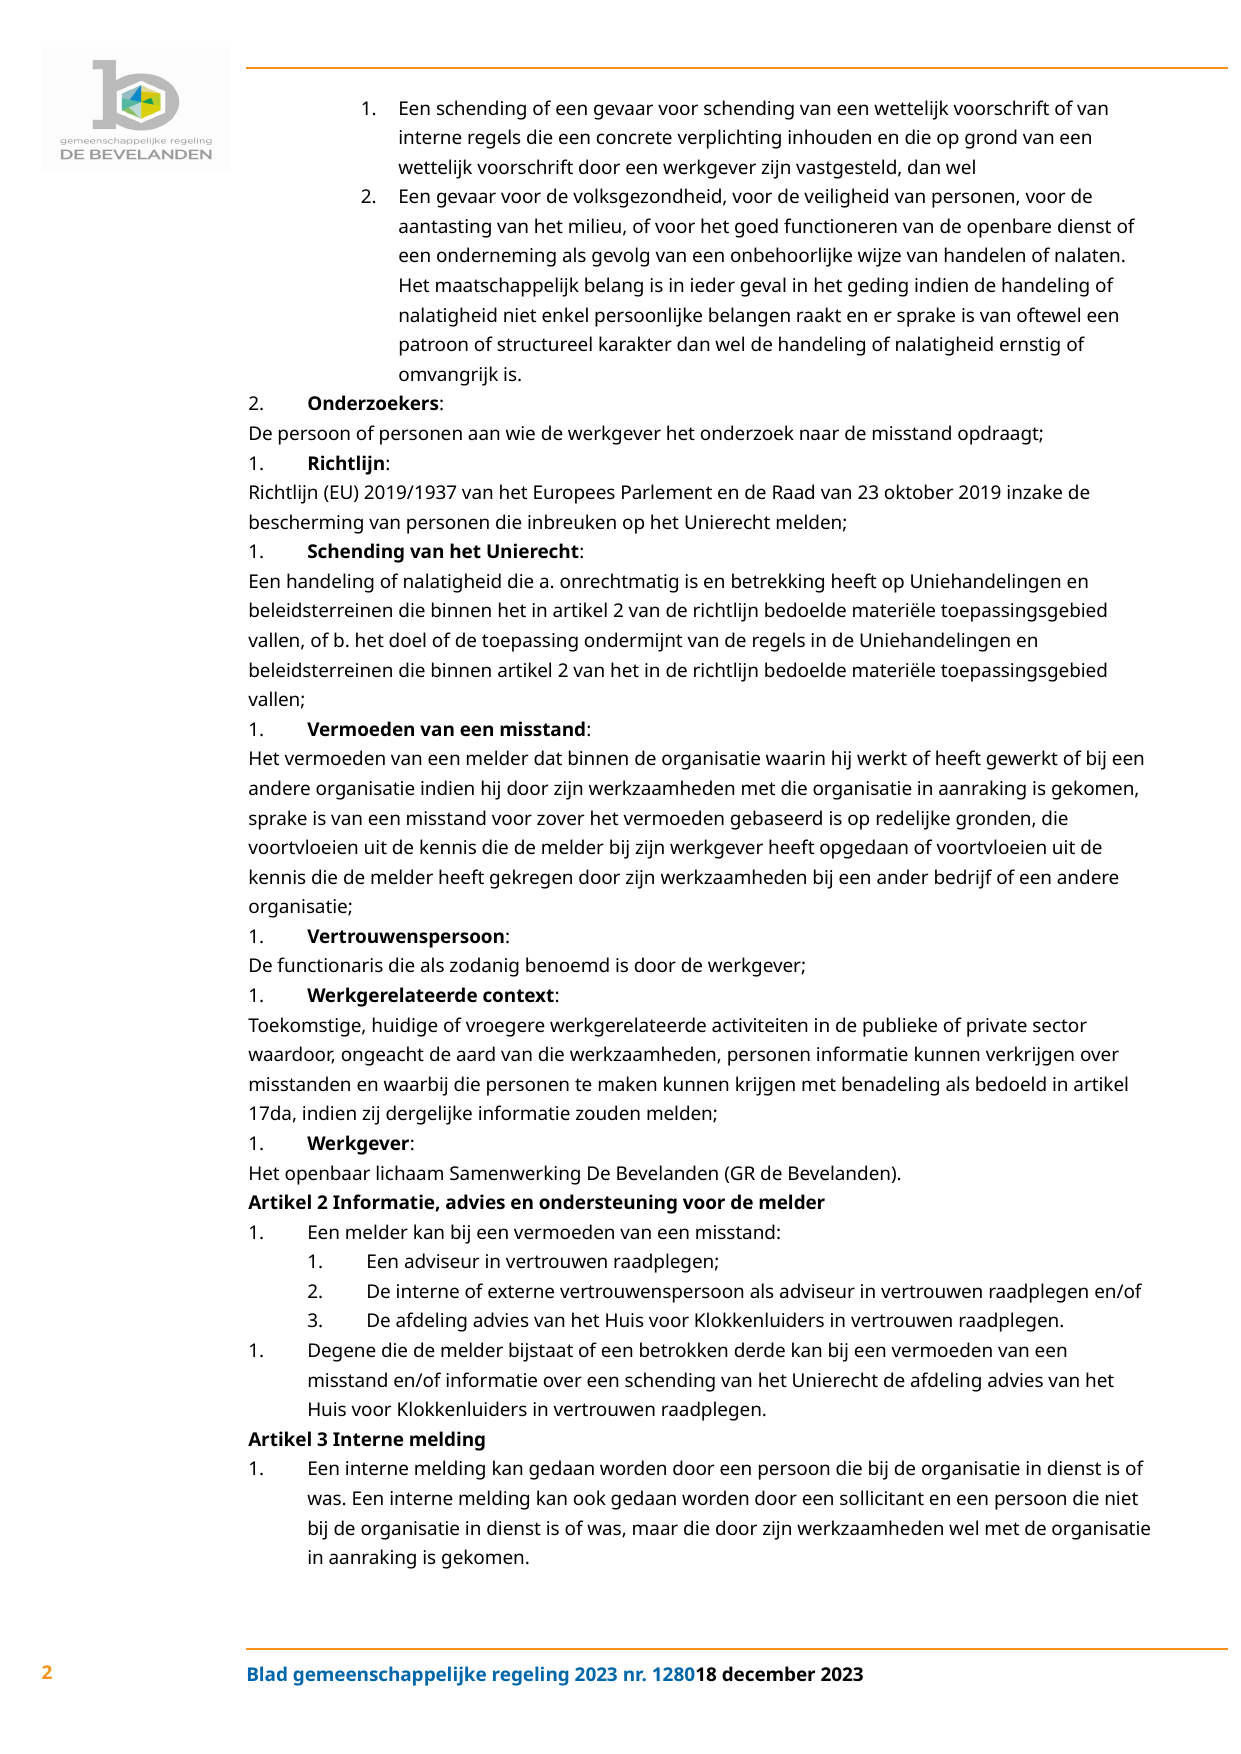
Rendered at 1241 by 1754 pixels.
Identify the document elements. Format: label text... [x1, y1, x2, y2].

list Een gevaar voor de volksgezondheid, voor de veiligheid van personen, voor de aantasting van het milieu, of voor het goed functioneren van de openbare dienst of een onderneming als gevolg van een onbehoorlijke wijze van handelen of nalaten. Het maatschappelijk belang is in ieder geval in het geding indien de handeling of nalatigheid niet enkel persoonlijke belangen raakt en er sprake is van oftewel een patroon of structureel karakter dan wel de handeling of nalatigheid ernstig of omvangrijk is. [361, 183, 1152, 387]
text Artikel 2 Informatie, advies en ondersteuning voor de melder [248, 1189, 1152, 1215]
text Richtlijn (EU) 2019/1937 van het Europees Parlement en de Raad van 23 oktober 2019 inzake de bescherming van personen die inbreuken op het Unierecht melden; [248, 479, 1152, 535]
list De afdeling advies van het Huis voor Klokkenluiders in vertrouwen raadplegen. [307, 1308, 1152, 1333]
list Vermoeden van een misstand: [248, 716, 1152, 742]
list De interne of externe vertrouwenspersoon als adviseur in vertrouwen raadplegen en/of [307, 1278, 1152, 1304]
text Toekomstige, huidige of vroegere werkgerelateerde activiteiten in de publieke of private sector waardoor, ongeacht de aard van die werkzaamheden, personen informatie kunnen verkrijgen over misstanden en waarbij die personen te maken kunnen krijgen met benadeling als bedoeld in artikel 17da, indien zij dergelijke informatie zouden melden; [248, 1012, 1152, 1126]
text Het vermoeden van een melder dat binnen de organisatie waarin hij werkt of heeft gewerkt of bij een andere organisatie indien hij door zijn werkzaamheden met die organisatie in aanraking is gekomen, sprake is van een misstand voor zover het vermoeden gebaseerd is op redelijke gronden, die voortvloeien uit de kennis die de melder bij zijn werkgever heeft opgedaan of voortvloeien uit de kennis die de melder heeft gekregen door zijn werkzaamheden bij een ander bedrijf of een andere organisatie; [248, 746, 1152, 919]
list Een melder kan bij een vermoeden van een misstand: [248, 1219, 1152, 1245]
list Vertrouwenspersoon: [248, 923, 1152, 949]
list Richtlijn: [248, 450, 1152, 476]
list Een interne melding kan gedaan worden door een persoon die bij de organisatie in dienst is of was. Een interne melding kan ook gedaan worden door een sollicitant en een persoon die niet bij de organisatie in dienst is of was, maar die door zijn werkzaamheden wel met de organisatie in aanraking is gekomen. [248, 1456, 1152, 1570]
list Degene die de melder bijstaat of een betrokken derde kan bij een vermoeden van een misstand en/of informatie over een schending van het Unierecht de afdeling advies van het Huis voor Klokkenluiders in vertrouwen raadplegen. [248, 1337, 1152, 1422]
list Werkgever: [248, 1130, 1152, 1156]
text Artikel 3 Interne melding [248, 1426, 1152, 1452]
list Schending van het Unierecht: [248, 538, 1152, 564]
picture [41, 47, 231, 172]
list Onderzoekers: [248, 391, 1152, 416]
text De functionaris die als zodanig benoemd is door de werkgever; [248, 953, 1152, 978]
list Een adviseur in vertrouwen raadplegen; [307, 1248, 1152, 1274]
text Een handeling of nalatigheid die a. onrechtmatig is en betrekking heeft op Uniehandelingen en beleidsterreinen die binnen het in artikel 2 van de richtlijn bedoelde materiële toepassingsgebied vallen, of b. het doel of de toepassing ondermijnt van de regels in de Uniehandelingen en beleidsterreinen die binnen artikel 2 van het in de richtlijn bedoelde materiële toepassingsgebied vallen; [248, 568, 1152, 712]
text Het openbaar lichaam Samenwerking De Bevelanden (GR de Bevelanden). [248, 1160, 1152, 1186]
list Werkgerelateerde context: [248, 982, 1152, 1008]
list Een schending of een gevaar voor schending van een wettelijk voorschrift of van interne regels die een concrete verplichting inhouden en die op grond van een wettelijk voorschrift door een werkgever zijn vastgesteld, dan wel [361, 95, 1152, 180]
text De persoon of personen aan wie de werkgever het onderzoek naar de misstand opdraagt; [248, 420, 1152, 446]
